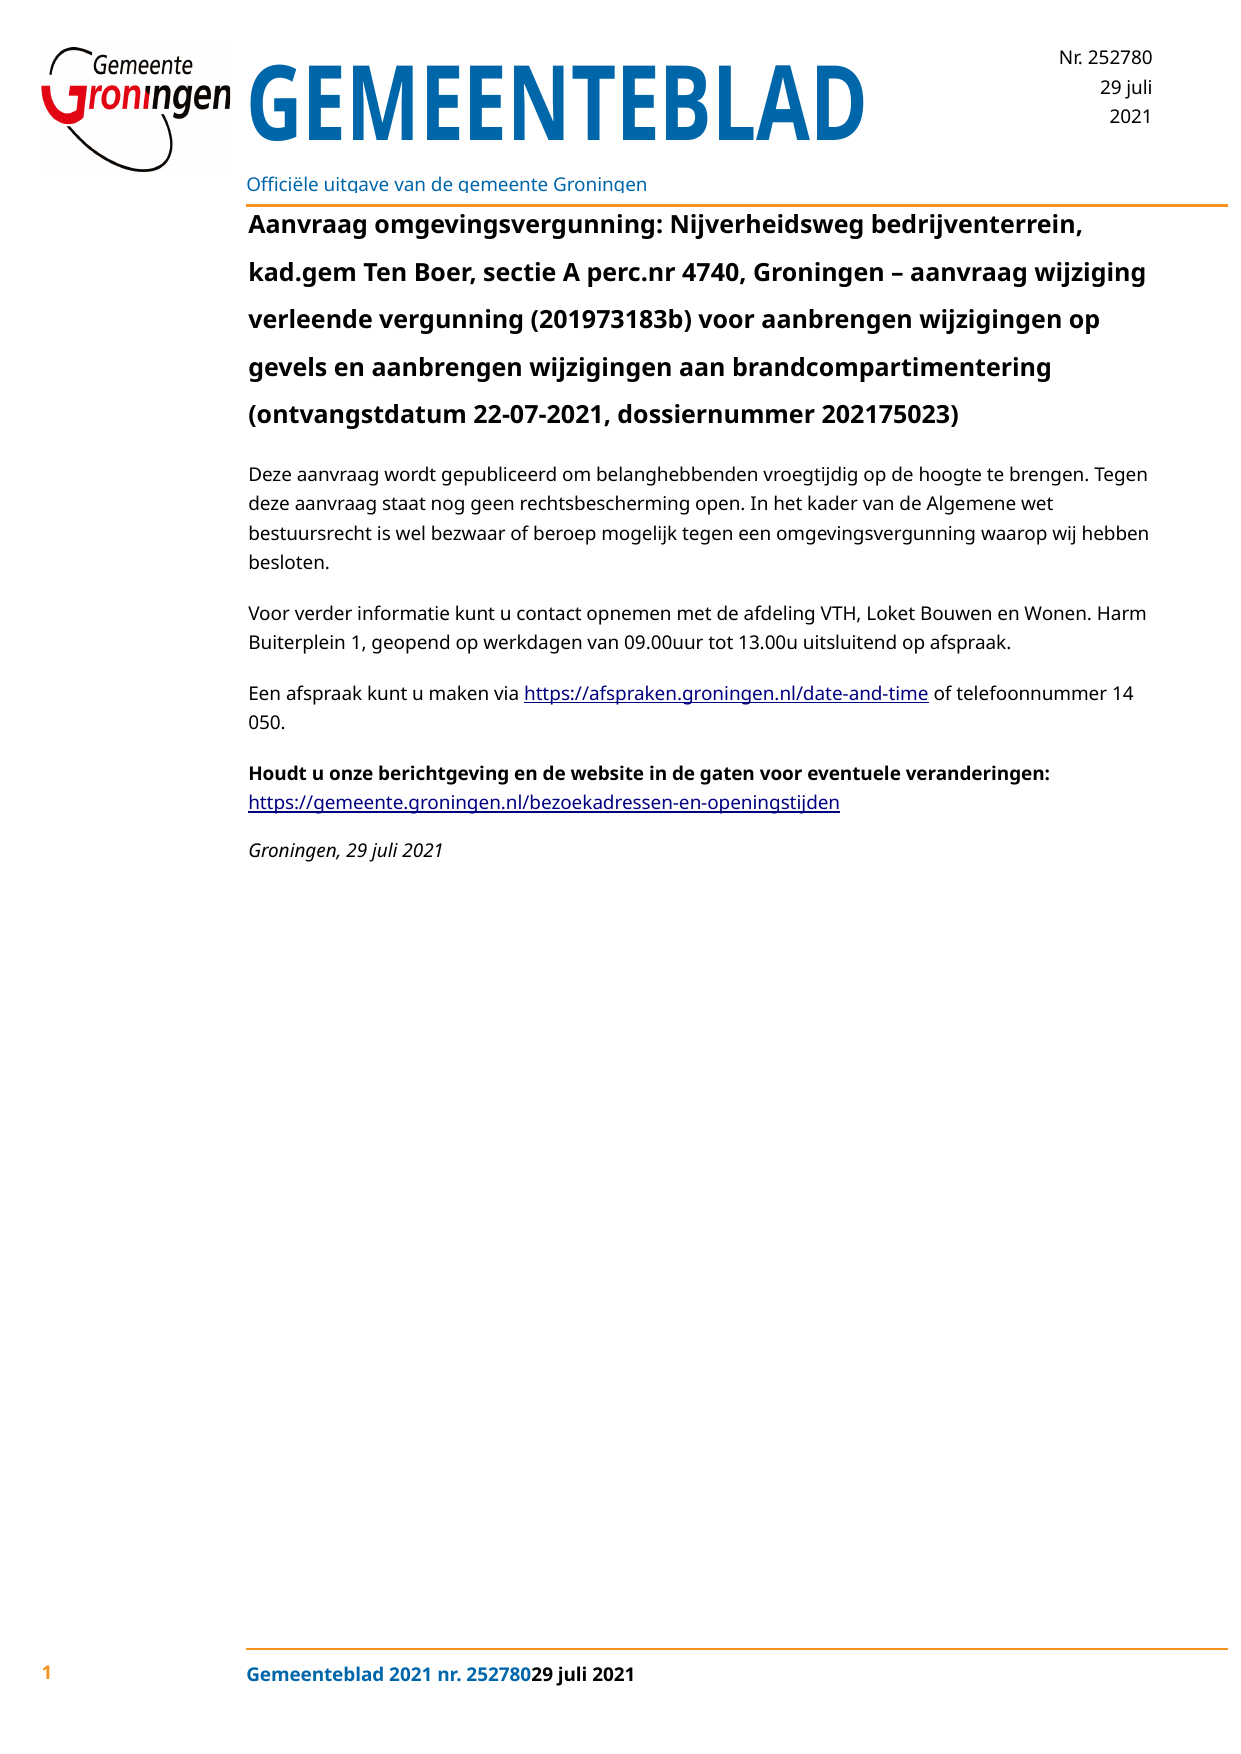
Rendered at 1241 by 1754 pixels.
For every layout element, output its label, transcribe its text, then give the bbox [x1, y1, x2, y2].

picture [41, 47, 231, 172]
text Groningen, 29 juli 2021 [248, 837, 1152, 863]
text Deze aanvraag wordt gepubliceerd om belanghebbenden vroegtijdig op de hoogte te brengen. Tegen deze aanvraag staat nog geen rechtsbescherming open. In het kader van de Algemene wet bestuursrecht is wel bezwaar of beroep mogelijk tegen een omgevingsvergunning waarop wij hebben besloten. [248, 461, 1152, 575]
text Voor verder informatie kunt u contact opnemen met de afdeling VTH, Loket Bouwen en Wonen. Harm Buiterplein 1, geopend op werkdagen van 09.00uur tot 13.00u uitsluitend op afspraak. [248, 600, 1152, 655]
text Houdt u onze berichtgeving en de website in de gaten voor eventuele veranderingen: https://gemeente.groningen.nl/bezoekadressen-en-openingstijden [248, 760, 1152, 815]
text Een afspraak kunt u maken via https://afspraken.groningen.nl/date-and-time of telefoonnummer 14 050. [248, 680, 1152, 735]
text Aanvraag omgevingsvergunning: Nijverheidsweg bedrijventerrein, kad.gem Ten Boer, sectie A perc.nr 4740, Groningen – aanvraag wijziging verleende vergunning (201973183b) voor aanbrengen wijzigingen op gevels en aanbrengen wijzigingen aan brandcompartimentering (ontvangstdatum 22-07-2021, dossiernummer 202175023) [248, 207, 1152, 431]
